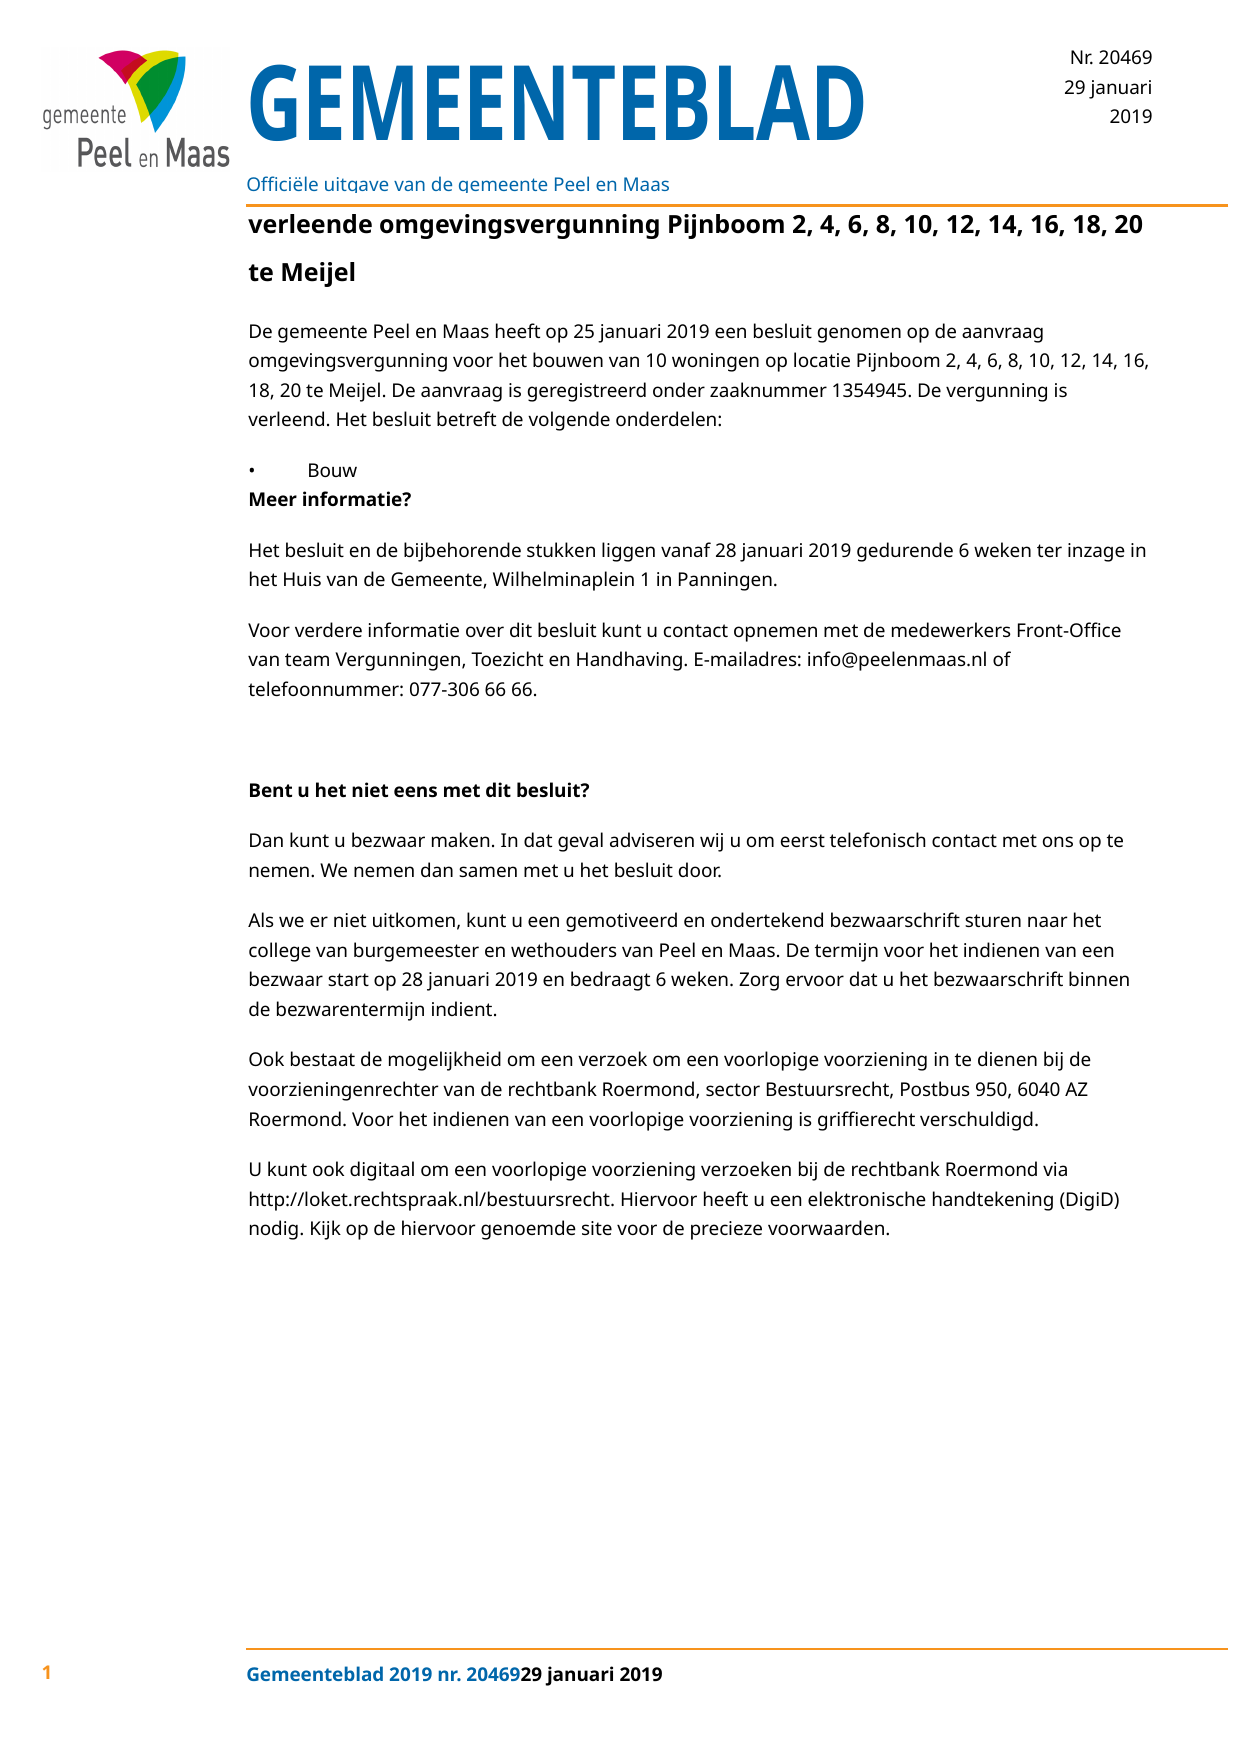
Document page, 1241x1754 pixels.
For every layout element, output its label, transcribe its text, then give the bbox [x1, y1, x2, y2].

list Bouw [248, 457, 1152, 483]
text Bent u het niet eens met dit besluit? [248, 777, 1152, 803]
text De gemeente Peel en Maas heeft op 25 januari 2019 een besluit genomen op de aanvraag omgevingsvergunning voor het bouwen van 10 woningen op locatie Pijnboom 2, 4, 6, 8, 10, 12, 14, 16, 18, 20 te Meijel. De aanvraag is geregistreerd onder zaaknummer 1354945. De vergunning is verleend. Het besluit betreft de volgende onderdelen: [248, 318, 1152, 432]
text Ook bestaat de mogelijkheid om een verzoek om een voorlopige voorziening in te dienen bij de voorzieningenrechter van de rechtbank Roermond, sector Bestuursrecht, Postbus 950, 6040 AZ Roermond. Voor het indienen van een voorlopige voorziening is griffierecht verschuldigd. [248, 1047, 1152, 1132]
text U kunt ook digitaal om een voorlopige voorziening verzoeken bij de rechtbank Roermond via http://loket.rechtspraak.nl/bestuursrecht. Hiervoor heeft u een elektronische handtekening (DigiD) nodig. Kijk op de hiervoor genoemde site voor de precieze voorwaarden. [248, 1156, 1152, 1241]
text Dan kunt u bezwaar maken. In dat geval adviseren wij u om eerst telefonisch contact met ons op te nemen. We nemen dan samen met u het besluit door. [248, 827, 1152, 883]
text Als we er niet uitkomen, kunt u een gemotiveerd en ondertekend bezwaarschrift sturen naar het college van burgemeester en wethouders van Peel en Maas. De termijn voor het indienen van een bezwaar start op 28 januari 2019 en bedraagt 6 weken. Zorg ervoor dat u het bezwaarschrift binnen de bezwarentermijn indient. [248, 907, 1152, 1022]
text Voor verdere informatie over dit besluit kunt u contact opnemen met de medewerkers Front-Office van team Vergunningen, Toezicht en Handhaving. E-mailadres: info@peelenmaas.nl of telefoonnummer: 077-306 66 66. [248, 617, 1152, 702]
text Meer informatie? [248, 487, 1152, 512]
text verleende omgevingsvergunning Pijnboom 2, 4, 6, 8, 10, 12, 14, 16, 18, 20 te Meijel [248, 207, 1152, 288]
picture [41, 47, 231, 172]
text Het besluit en de bijbehorende stukken liggen vanaf 28 januari 2019 gedurende 6 weken ter inzage in het Huis van de Gemeente, Wilhelminaplein 1 in Panningen. [248, 537, 1152, 592]
